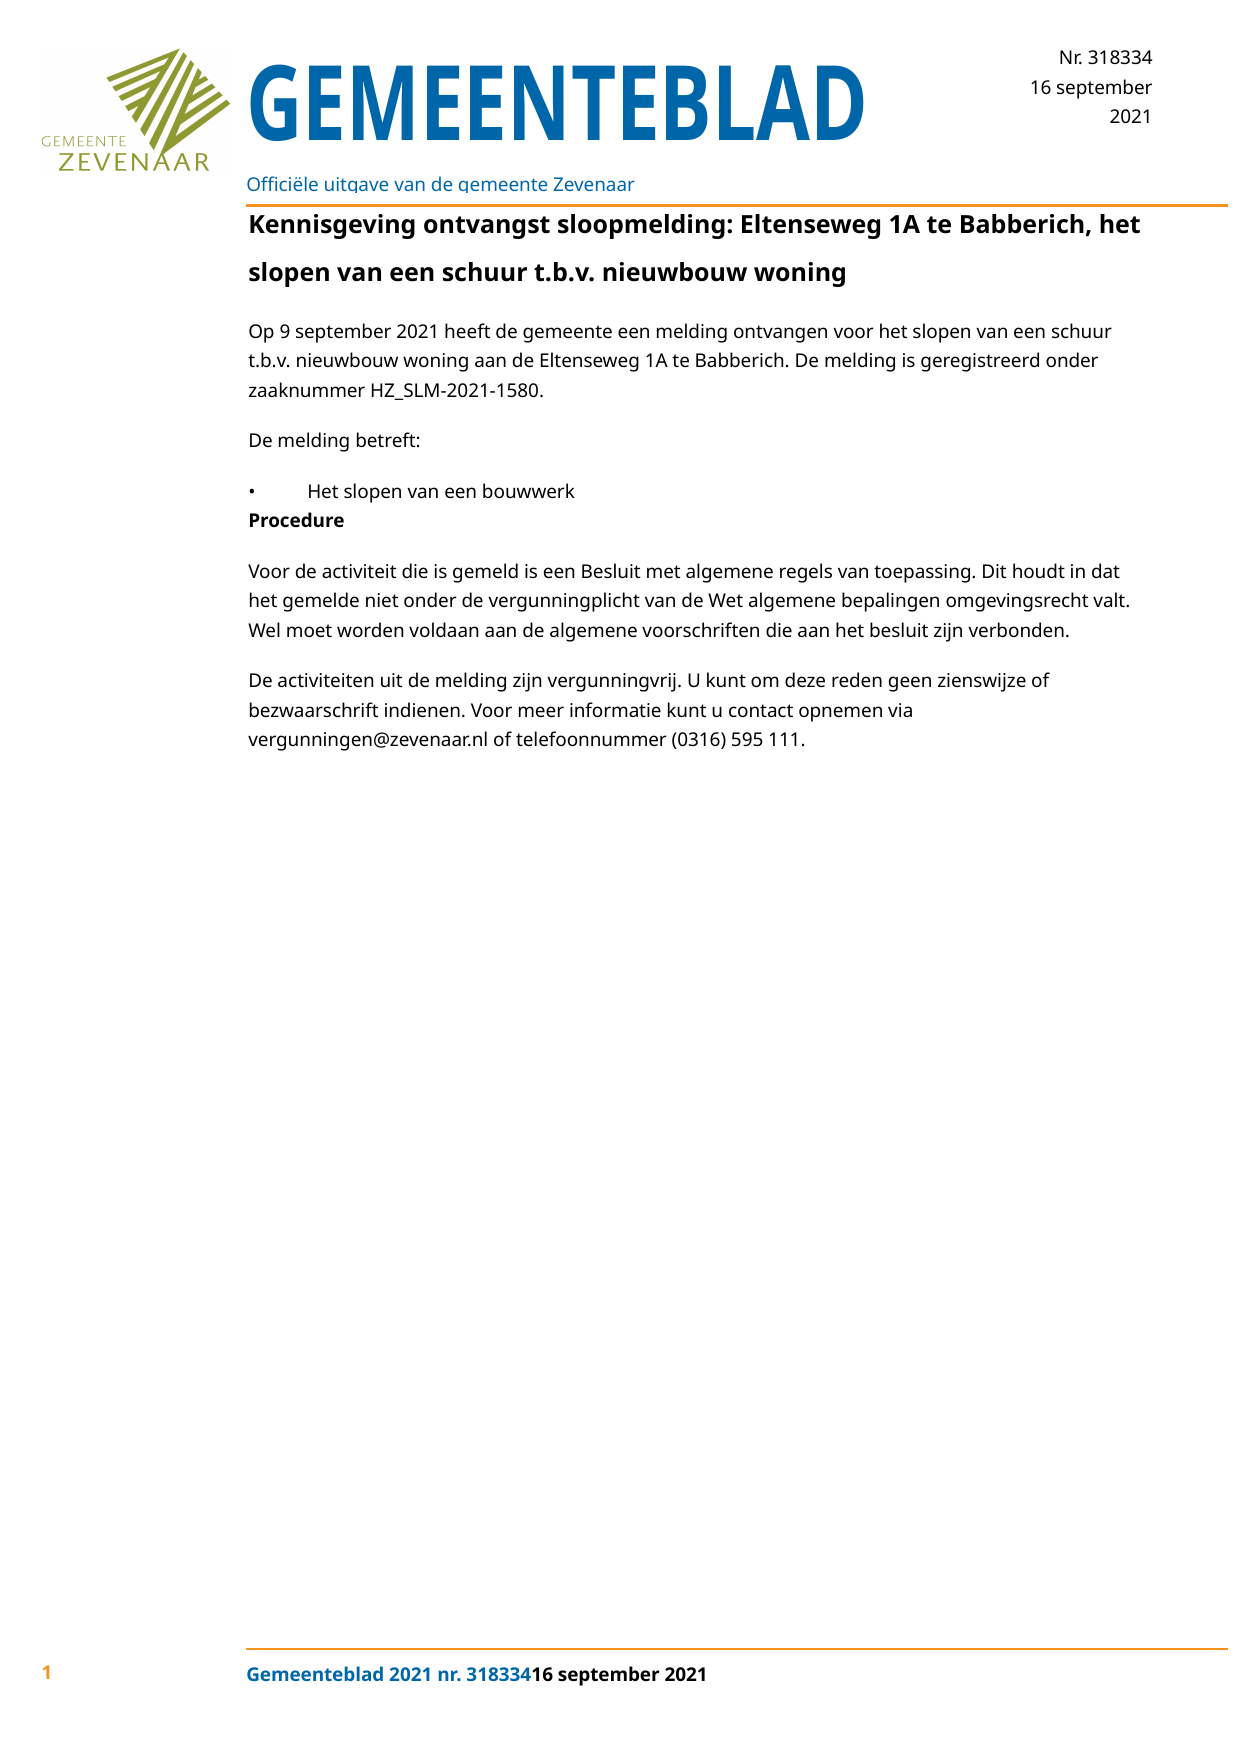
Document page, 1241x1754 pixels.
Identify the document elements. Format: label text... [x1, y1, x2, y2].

text Procedure [248, 507, 1152, 533]
list Het slopen van een bouwwerk [248, 478, 1152, 504]
text De melding betreft: [248, 427, 1152, 453]
text Op 9 september 2021 heeft de gemeente een melding ontvangen voor het slopen van een schuur t.b.v. nieuwbouw woning aan de Eltenseweg 1A te Babberich. De melding is geregistreerd onder zaaknummer HZ_SLM-2021-1580. [248, 318, 1152, 403]
picture [41, 47, 231, 172]
text Voor de activiteit die is gemeld is een Besluit met algemene regels van toepassing. Dit houdt in dat het gemelde niet onder de vergunningplicht van de Wet algemene bepalingen omgevingsrecht valt. Wel moet worden voldaan aan de algemene voorschriften die aan het besluit zijn verbonden. [248, 558, 1152, 643]
text De activiteiten uit de melding zijn vergunningvrij. U kunt om deze reden geen zienswijze of bezwaarschrift indienen. Voor meer informatie kunt u contact opnemen via vergunningen@zevenaar.nl of telefoonnummer (0316) 595 111. [248, 667, 1152, 752]
text Kennisgeving ontvangst sloopmelding: Eltenseweg 1A te Babberich, het slopen van een schuur t.b.v. nieuwbouw woning [248, 207, 1152, 288]
